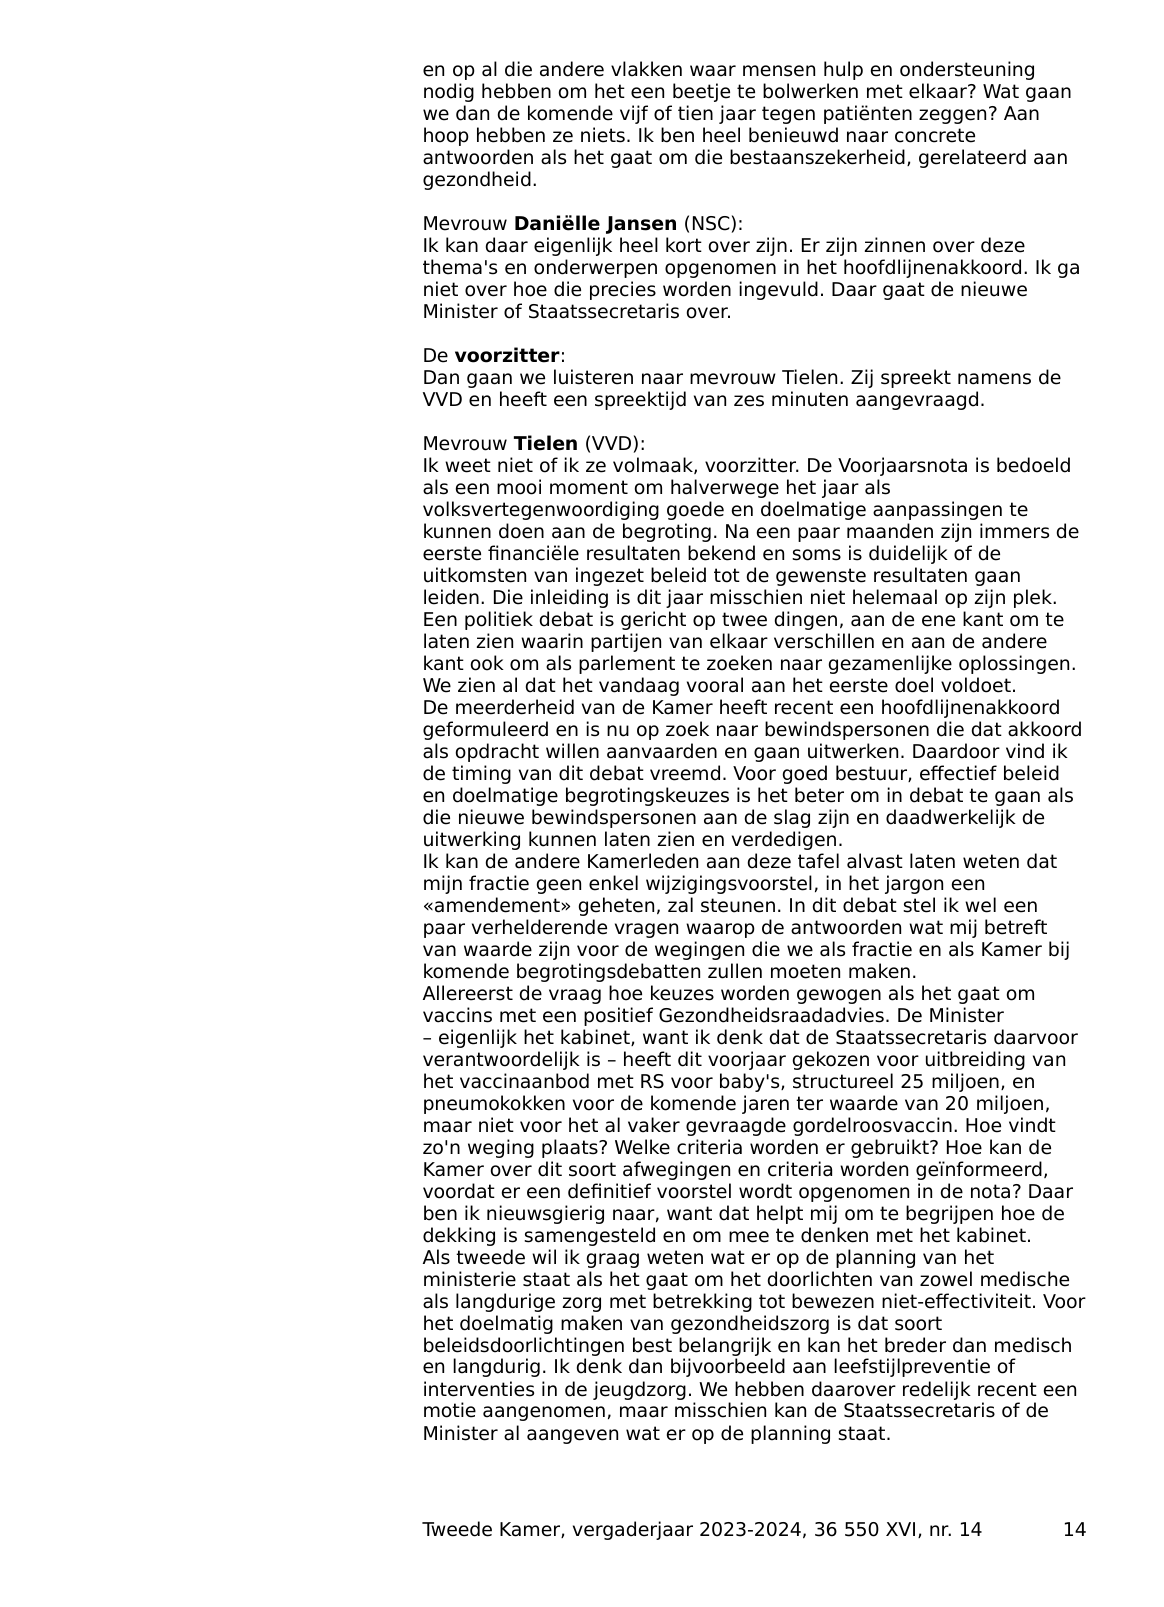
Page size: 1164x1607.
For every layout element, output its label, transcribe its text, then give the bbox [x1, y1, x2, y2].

text Allereerst de vraag hoe keuzes worden gewogen als het gaat om vaccins met een positief Gezondheidsraadadvies. De Minister – eigenlijk het kabinet, want ik denk dat de Staatssecretaris daarvoor verantwoordelijk is – heeft dit voorjaar gekozen voor uitbreiding van het vaccinaanbod met RS voor baby's, structureel 25 miljoen, en pneumokokken voor de komende jaren ter waarde van 20 miljoen, maar niet voor het al vaker gevraagde gordelroosvaccin. Hoe vindt zo'n weging plaats? Welke criteria worden er gebruikt? Hoe kan de Kamer over dit soort afwegingen en criteria worden geïnformeerd, voordat er een definitief voorstel wordt opgenomen in de nota? Daar ben ik nieuwsgierig naar, want dat helpt mij om te begrijpen hoe de dekking is samengesteld en om mee te denken met het kabinet. [422, 983, 1087, 1247]
text Ik weet niet of ik ze volmaak, voorzitter. De Voorjaarsnota is bedoeld als een mooi moment om halverwege het jaar als volksvertegenwoordiging goede en doelmatige aanpassingen te kunnen doen aan de begroting. Na een paar maanden zijn immers de eerste financiële resultaten bekend en soms is duidelijk of de uitkomsten van ingezet beleid tot de gewenste resultaten gaan leiden. Die inleiding is dit jaar misschien niet helemaal op zijn plek. Een politiek debat is gericht op twee dingen, aan de ene kant om te laten zien waarin partijen van elkaar verschillen en aan de andere kant ook om als parlement te zoeken naar gezamenlijke oplossingen. We zien al dat het vandaag vooral aan het eerste doel voldoet. [422, 455, 1087, 697]
text Ik kan de andere Kamerleden aan deze tafel alvast laten weten dat mijn fractie geen enkel wijzigingsvoorstel, in het jargon een «amendement» geheten, zal steunen. In dit debat stel ik wel een paar verhelderende vragen waarop de antwoorden wat mij betreft van waarde zijn voor de wegingen die we als fractie en als Kamer bij komende begrotingsdebatten zullen moeten maken. [422, 851, 1087, 983]
text Dan gaan we luisteren naar mevrouw Tielen. Zij spreekt namens de VVD en heeft een spreektijd van zes minuten aangevraagd. [422, 367, 1087, 411]
text De voorzitter: [422, 345, 1087, 367]
text en op al die andere vlakken waar mensen hulp en ondersteuning nodig hebben om het een beetje te bolwerken met elkaar? Wat gaan we dan de komende vijf of tien jaar tegen patiënten zeggen? Aan hoop hebben ze niets. Ik ben heel benieuwd naar concrete antwoorden als het gaat om die bestaanszekerheid, gerelateerd aan gezondheid. [422, 59, 1087, 191]
text De meerderheid van de Kamer heeft recent een hoofdlijnenakkoord geformuleerd en is nu op zoek naar bewindspersonen die dat akkoord als opdracht willen aanvaarden en gaan uitwerken. Daardoor vind ik de timing van dit debat vreemd. Voor goed bestuur, effectief beleid en doelmatige begrotingskeuzes is het beter om in debat te gaan als die nieuwe bewindspersonen aan de slag zijn en daadwerkelijk de uitwerking kunnen laten zien en verdedigen. [422, 697, 1087, 851]
text Mevrouw Daniëlle Jansen (NSC): [422, 213, 1087, 235]
text Als tweede wil ik graag weten wat er op de planning van het ministerie staat als het gaat om het doorlichten van zowel medische als langdurige zorg met betrekking tot bewezen niet-effectiviteit. Voor het doelmatig maken van gezondheidszorg is dat soort beleidsdoorlichtingen best belangrijk en kan het breder dan medisch en langdurig. Ik denk dan bijvoorbeeld aan leefstijlpreventie of interventies in de jeugdzorg. We hebben daarover redelijk recent een motie aangenomen, maar misschien kan de Staatssecretaris of de Minister al aangeven wat er op de planning staat. [422, 1247, 1087, 1444]
text Ik kan daar eigenlijk heel kort over zijn. Er zijn zinnen over deze thema's en onderwerpen opgenomen in het hoofdlijnenakkoord. Ik ga niet over hoe die precies worden ingevuld. Daar gaat de nieuwe Minister of Staatssecretaris over. [422, 235, 1087, 323]
text Mevrouw Tielen (VVD): [422, 433, 1087, 455]
